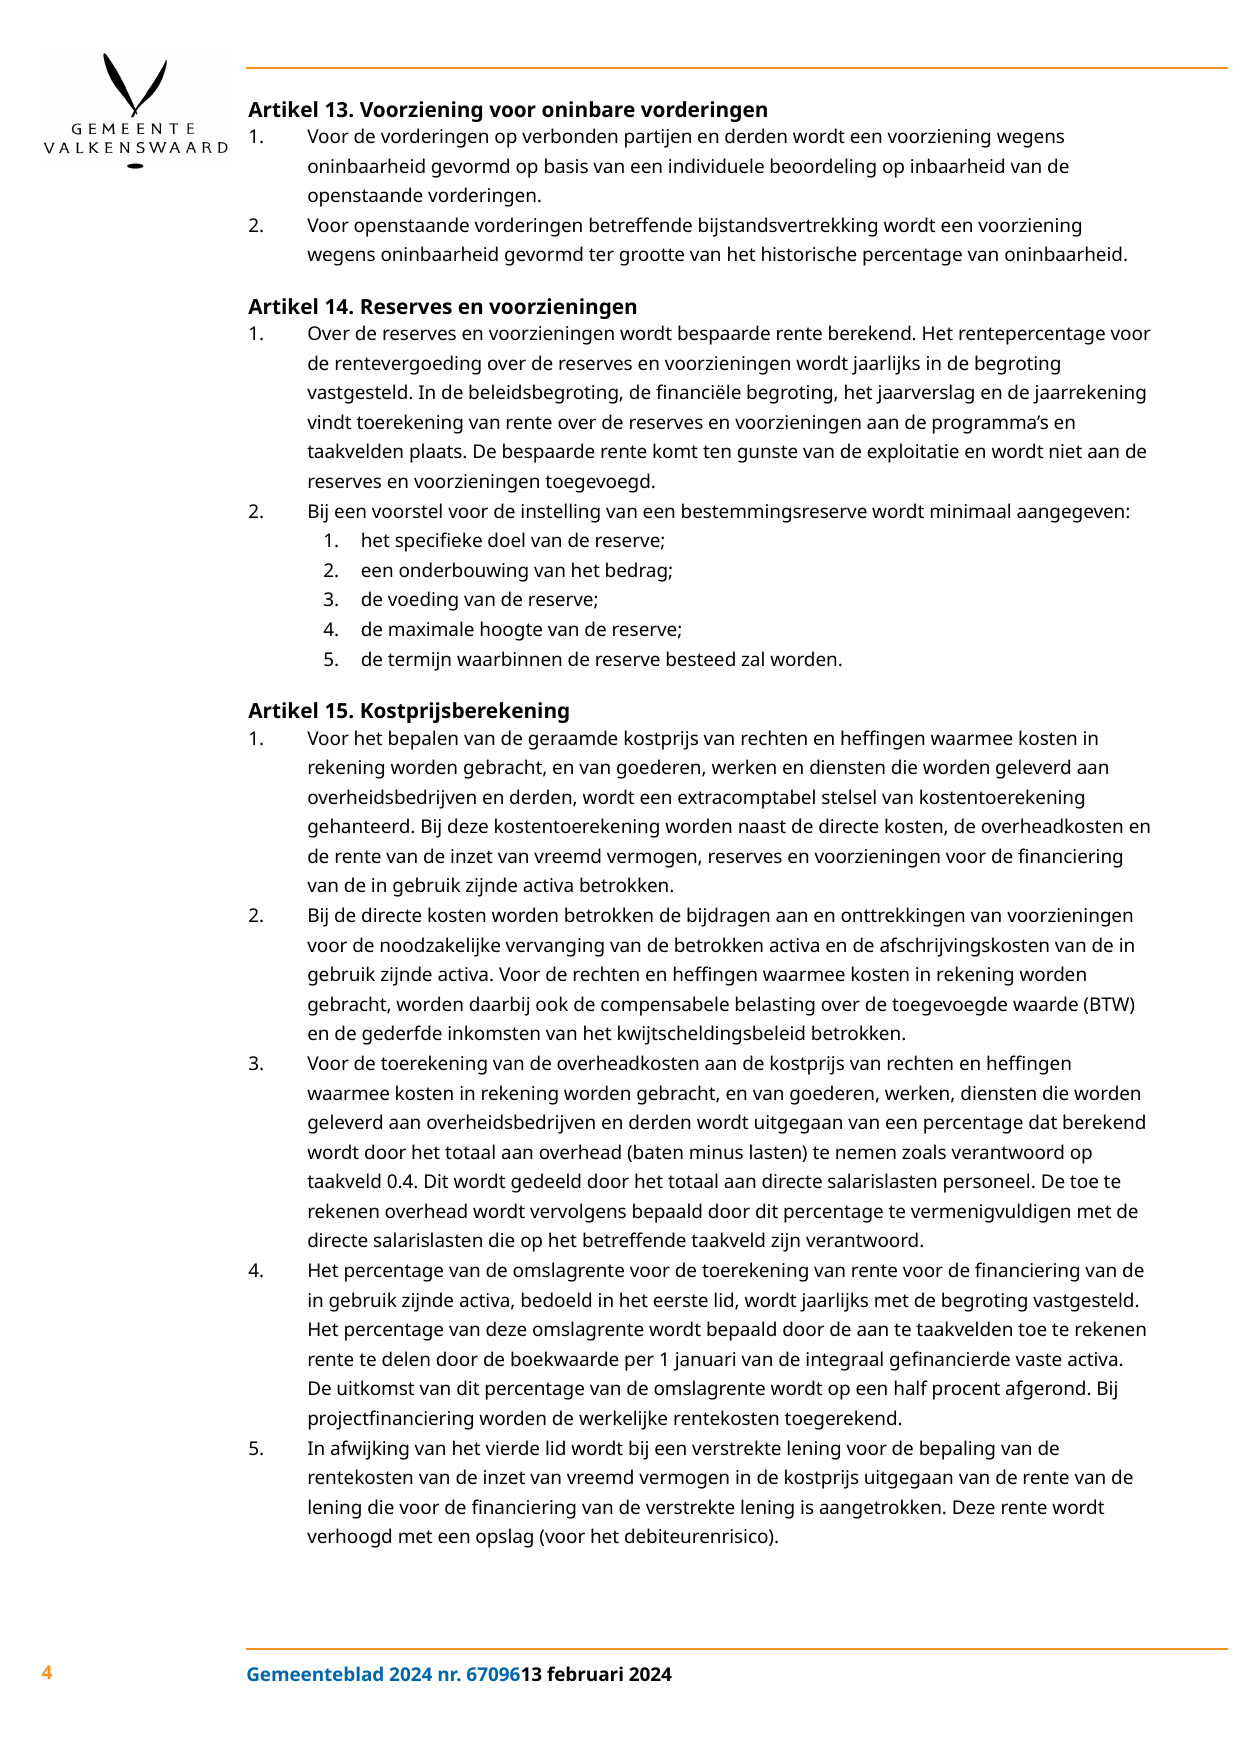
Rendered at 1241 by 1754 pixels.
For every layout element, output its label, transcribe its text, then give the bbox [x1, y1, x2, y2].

list Voor de vorderingen op verbonden partijen en derden wordt een voorziening wegens oninbaarheid gevormd op basis van een individuele beoordeling op inbaarheid van de openstaande vorderingen. [248, 123, 1152, 208]
list het specifieke doel van de reserve; [323, 527, 1152, 553]
list een onderbouwing van het bedrag; [323, 557, 1152, 583]
list de voeding van de reserve; [323, 587, 1152, 612]
list Het percentage van de omslagrente voor de toerekening van rente voor de financiering van de in gebruik zijnde activa, bedoeld in het eerste lid, wordt jaarlijks met de begroting vastgesteld. Het percentage van deze omslagrente wordt bepaald door de aan te taakvelden toe te rekenen rente te delen door de boekwaarde per 1 januari van de integraal gefinancierde vaste activa. De uitkomst van dit percentage van de omslagrente wordt op een half procent afgerond. Bij projectfinanciering worden de werkelijke rentekosten toegerekend. [248, 1257, 1152, 1431]
list Bij een voorstel voor de instelling van een bestemmingsreserve wordt minimaal aangegeven: [248, 498, 1152, 524]
list Voor openstaande vorderingen betreffende bijstandsvertrekking wordt een voorziening wegens oninbaarheid gevormd ter grootte van het historische percentage van oninbaarheid. [248, 212, 1152, 267]
list de termijn waarbinnen de reserve besteed zal worden. [323, 646, 1152, 672]
list Voor het bepalen van de geraamde kostprijs van rechten en heffingen waarmee kosten in rekening worden gebracht, en van goederen, werken en diensten die worden geleverd aan overheidsbedrijven en derden, wordt een extracomptabel stelsel van kostentoerekening gehanteerd. Bij deze kostentoerekening worden naast de directe kosten, de overheadkosten en de rente van de inzet van vreemd vermogen, reserves en voorzieningen voor de financiering van de in gebruik zijnde activa betrokken. [248, 725, 1152, 898]
text Artikel 13. Voorziening voor oninbare vorderingen [248, 95, 1152, 123]
picture [41, 47, 231, 172]
list Over de reserves en voorzieningen wordt bespaarde rente berekend. Het rentepercentage voor de rentevergoeding over de reserves en voorzieningen wordt jaarlijks in de begroting vastgesteld. In de beleidsbegroting, de financiële begroting, het jaarverslag en de jaarrekening vindt toerekening van rente over de reserves en voorzieningen aan de programma’s en taakvelden plaats. De bespaarde rente komt ten gunste van de exploitatie en wordt niet aan de reserves en voorzieningen toegevoegd. [248, 320, 1152, 494]
list Bij de directe kosten worden betrokken de bijdragen aan en onttrekkingen van voorzieningen voor de noodzakelijke vervanging van de betrokken activa en de afschrijvingskosten van de in gebruik zijnde activa. Voor de rechten en heffingen waarmee kosten in rekening worden gebracht, worden daarbij ook de compensabele belasting over de toegevoegde waarde (BTW) en de gederfde inkomsten van het kwijtscheldingsbeleid betrokken. [248, 902, 1152, 1046]
list Voor de toerekening van de overheadkosten aan de kostprijs van rechten en heffingen waarmee kosten in rekening worden gebracht, en van goederen, werken, diensten die worden geleverd aan overheidsbedrijven en derden wordt uitgegaan van een percentage dat berekend wordt door het totaal aan overhead (baten minus lasten) te nemen zoals verantwoord op taakveld 0.4. Dit wordt gedeeld door het totaal aan directe salarislasten personeel. De toe te rekenen overhead wordt vervolgens bepaald door dit percentage te vermenigvuldigen met de directe salarislasten die op het betreffende taakveld zijn verantwoord. [248, 1050, 1152, 1253]
text Artikel 15. Kostprijsberekening [248, 696, 1152, 725]
list In afwijking van het vierde lid wordt bij een verstrekte lening voor de bepaling van de rentekosten van de inzet van vreemd vermogen in de kostprijs uitgegaan van de rente van de lening die voor de financiering van de verstrekte lening is aangetrokken. Deze rente wordt verhoogd met een opslag (voor het debiteurenrisico). [248, 1435, 1152, 1549]
text Artikel 14. Reserves en voorzieningen [248, 292, 1152, 320]
list de maximale hoogte van de reserve; [323, 616, 1152, 642]
